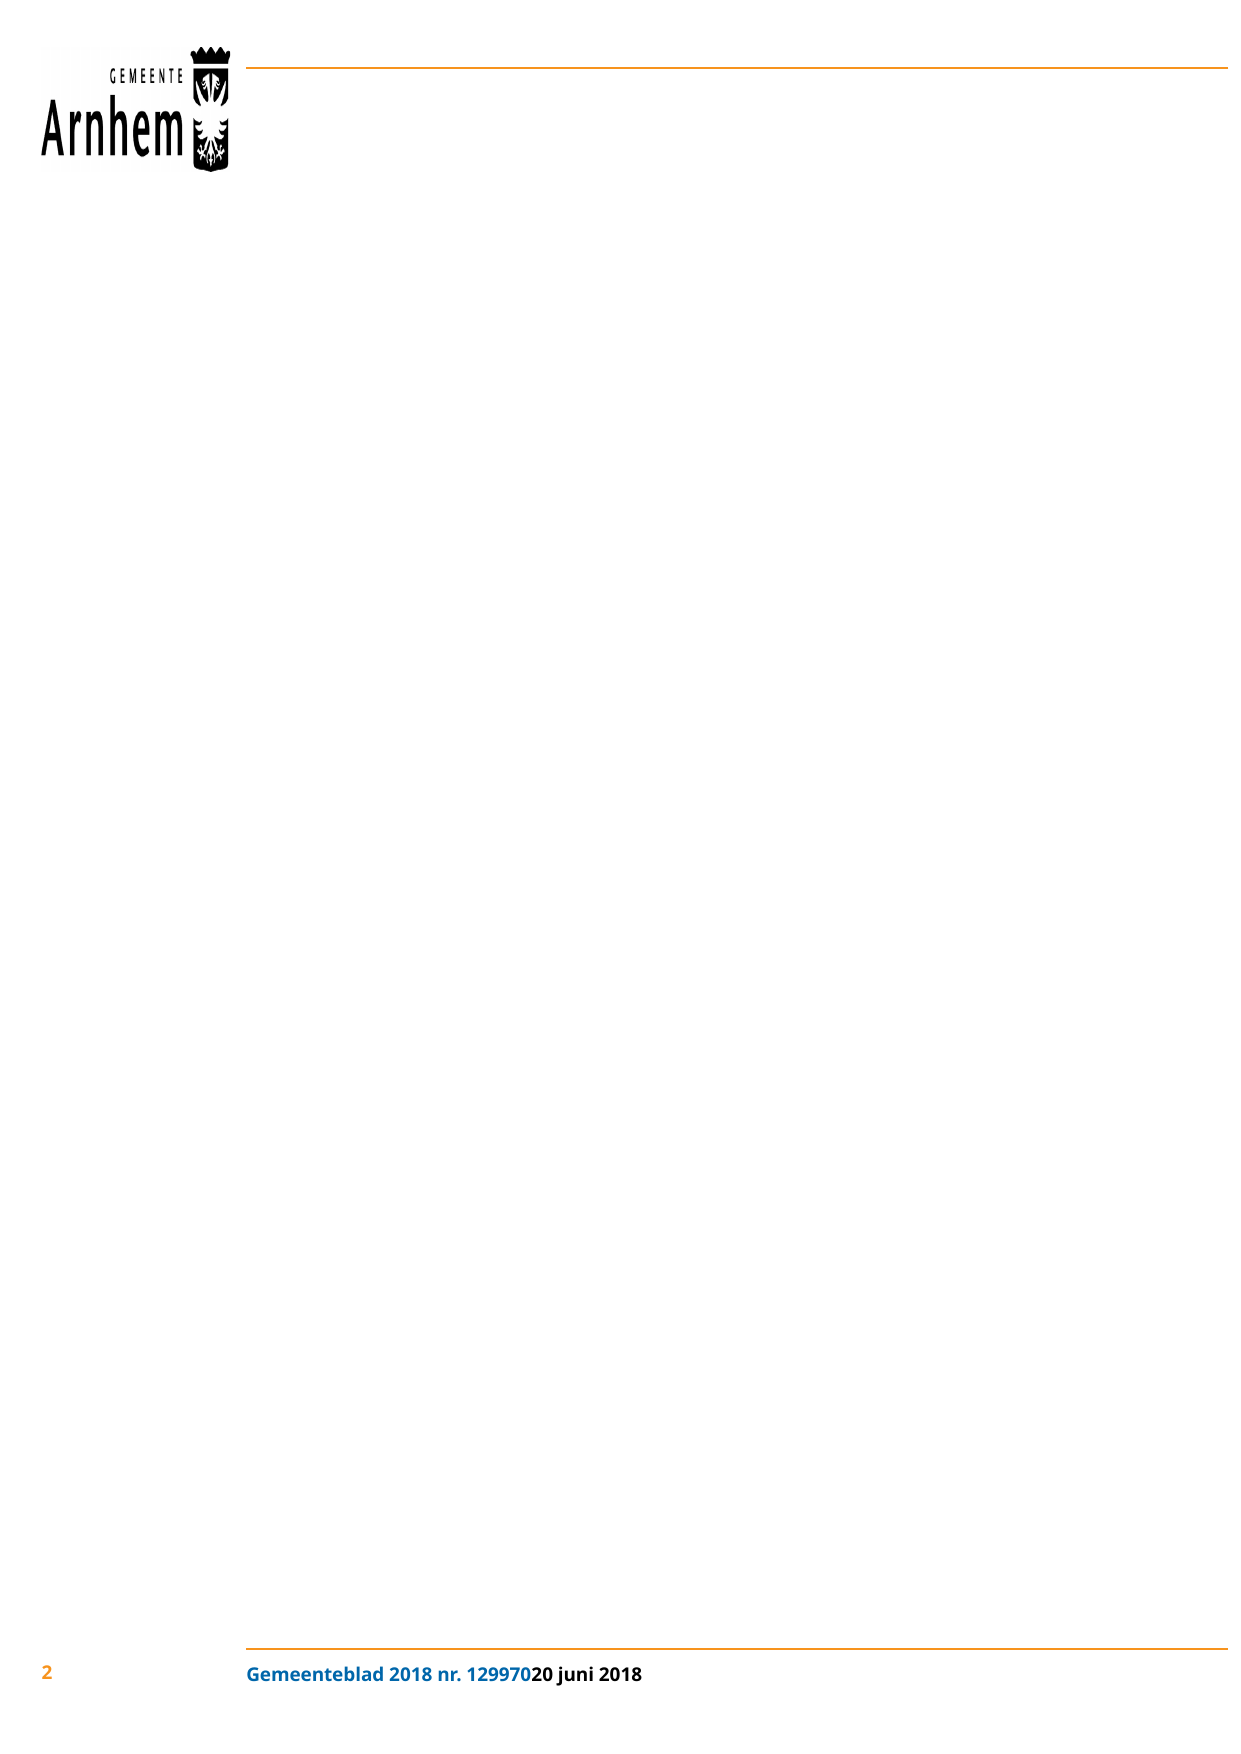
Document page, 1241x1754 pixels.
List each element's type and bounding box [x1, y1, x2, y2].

picture [41, 47, 231, 172]
